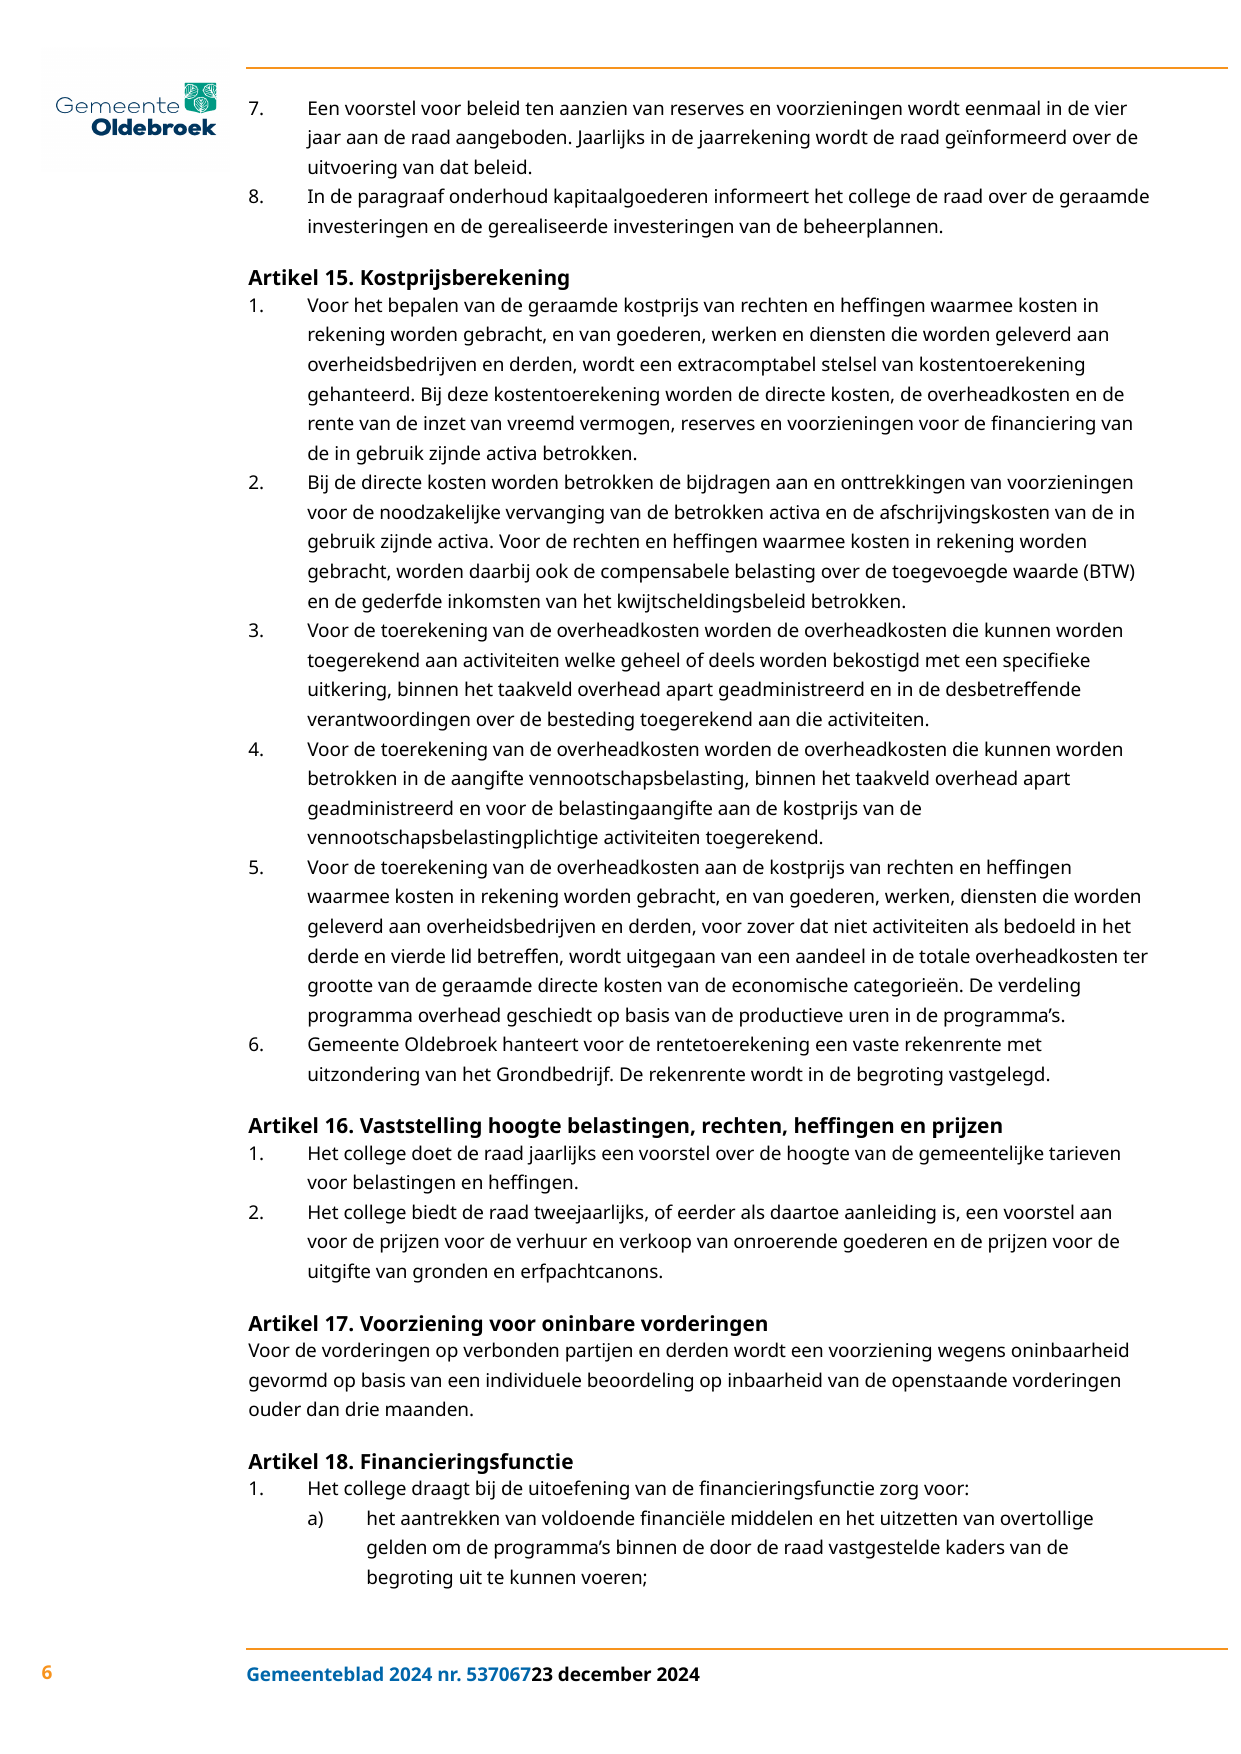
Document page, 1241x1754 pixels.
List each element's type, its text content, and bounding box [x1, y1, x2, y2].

list Het college draagt bij de uitoefening van de financieringsfunctie zorg voor: [248, 1475, 1152, 1501]
list Het college biedt de raad tweejaarlijks, of eerder als daartoe aanleiding is, een voorstel aan voor de prijzen voor de verhuur en verkoop van onroerende goederen en de prijzen voor de uitgifte van gronden en erfpachtcanons. [248, 1199, 1152, 1284]
list Gemeente Oldebroek hanteert voor de rentetoerekening een vaste rekenrente met uitzondering van het Grondbedrijf. De rekenrente wordt in de begroting vastgelegd. [248, 1032, 1152, 1087]
text Artikel 16. Vaststelling hoogte belastingen, rechten, heffingen en prijzen [248, 1112, 1152, 1140]
list Voor de toerekening van de overheadkosten worden de overheadkosten die kunnen worden toegerekend aan activiteiten welke geheel of deels worden bekostigd met een specifieke uitkering, binnen het taakveld overhead apart geadministreerd en in de desbetreffende verantwoordingen over de besteding toegerekend aan die activiteiten. [248, 617, 1152, 732]
list Voor de toerekening van de overheadkosten worden de overheadkosten die kunnen worden betrokken in de aangifte vennootschapsbelasting, binnen het taakveld overhead apart geadministreerd en voor de belastingaangifte aan de kostprijs van de vennootschapsbelastingplichtige activiteiten toegerekend. [248, 736, 1152, 850]
text Artikel 18. Financieringsfunctie [248, 1447, 1152, 1475]
text Artikel 17. Voorziening voor oninbare vorderingen [248, 1309, 1152, 1337]
list Voor de toerekening van de overheadkosten aan de kostprijs van rechten en heffingen waarmee kosten in rekening worden gebracht, en van goederen, werken, diensten die worden geleverd aan overheidsbedrijven en derden, voor zover dat niet activiteiten als bedoeld in het derde en vierde lid betreffen, wordt uitgegaan van een aandeel in de totale overheadkosten ter grootte van de geraamde directe kosten van de economische categorieën. De verdeling programma overhead geschiedt op basis van de productieve uren in de programma’s. [248, 854, 1152, 1028]
picture [41, 47, 231, 172]
list het aantrekken van voldoende financiële middelen en het uitzetten van overtollige gelden om de programma’s binnen de door de raad vastgestelde kaders van de begroting uit te kunnen voeren; [307, 1505, 1152, 1590]
list Voor het bepalen van de geraamde kostprijs van rechten en heffingen waarmee kosten in rekening worden gebracht, en van goederen, werken en diensten die worden geleverd aan overheidsbedrijven en derden, wordt een extracomptabel stelsel van kostentoerekening gehanteerd. Bij deze kostentoerekening worden de directe kosten, de overheadkosten en de rente van de inzet van vreemd vermogen, reserves en voorzieningen voor de financiering van de in gebruik zijnde activa betrokken. [248, 292, 1152, 466]
list Bij de directe kosten worden betrokken de bijdragen aan en onttrekkingen van voorzieningen voor de noodzakelijke vervanging van de betrokken activa en de afschrijvingskosten van de in gebruik zijnde activa. Voor de rechten en heffingen waarmee kosten in rekening worden gebracht, worden daarbij ook de compensabele belasting over de toegevoegde waarde (BTW) en de gederfde inkomsten van het kwijtscheldingsbeleid betrokken. [248, 469, 1152, 613]
list Een voorstel voor beleid ten aanzien van reserves en voorzieningen wordt eenmaal in de vier jaar aan de raad aangeboden. Jaarlijks in de jaarrekening wordt de raad geïnformeerd over de uitvoering van dat beleid. [248, 95, 1152, 180]
text Voor de vorderingen op verbonden partijen en derden wordt een voorziening wegens oninbaarheid gevormd op basis van een individuele beoordeling op inbaarheid van de openstaande vorderingen ouder dan drie maanden. [248, 1337, 1152, 1422]
list Het college doet de raad jaarlijks een voorstel over de hoogte van de gemeentelijke tarieven voor belastingen en heffingen. [248, 1140, 1152, 1195]
list In de paragraaf onderhoud kapitaalgoederen informeert het college de raad over de geraamde investeringen en de gerealiseerde investeringen van de beheerplannen. [248, 183, 1152, 239]
text Artikel 15. Kostprijsberekening [248, 263, 1152, 292]
